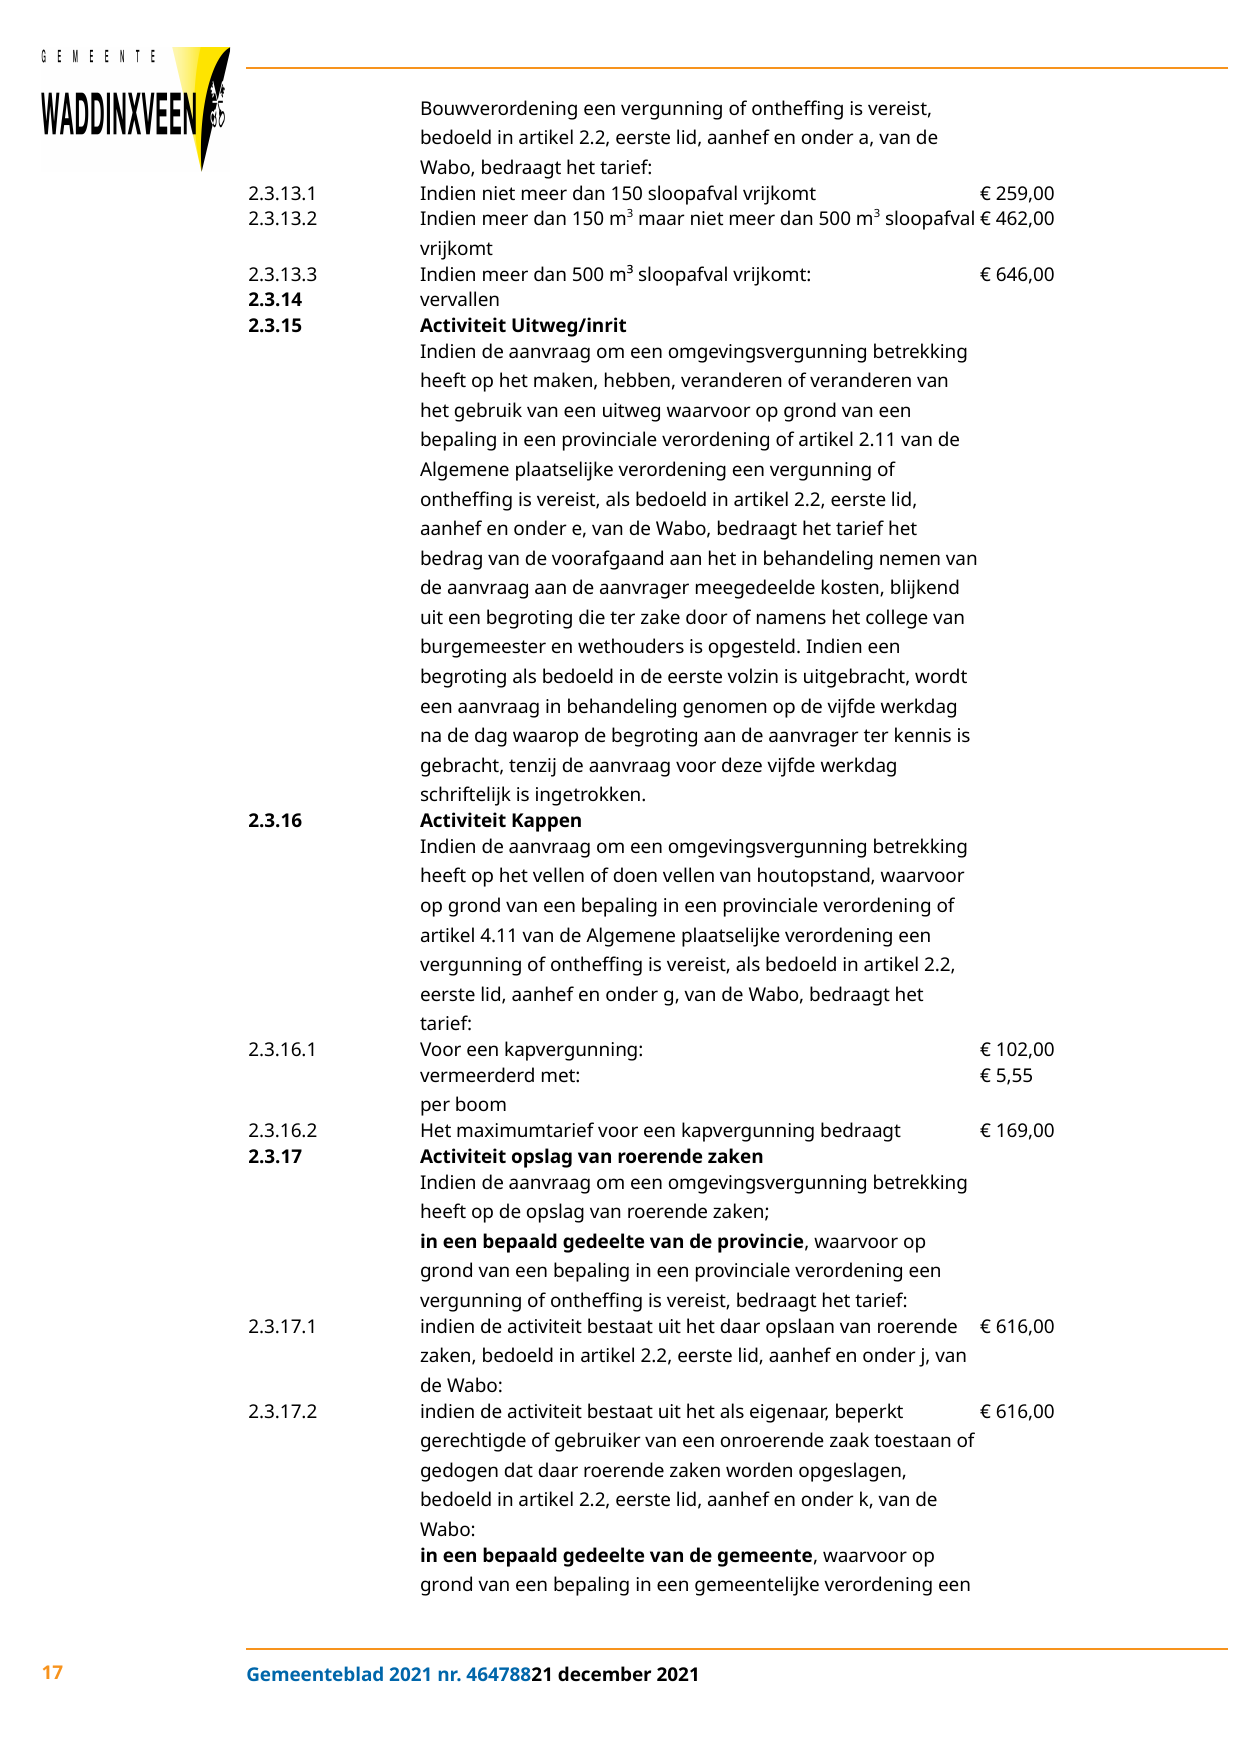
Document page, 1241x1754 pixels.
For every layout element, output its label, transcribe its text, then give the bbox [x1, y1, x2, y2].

table_cell [248, 833, 420, 1036]
table_cell 2.3.16.1 [248, 1036, 420, 1062]
table_cell [248, 1542, 420, 1597]
table_cell € 462,00 [980, 205, 1152, 261]
table_cell [248, 338, 420, 807]
table_cell Activiteit opslag van roerende zaken [420, 1143, 980, 1169]
table_cell [980, 833, 1152, 1036]
picture [41, 47, 231, 172]
table_cell 2.3.17.1 [248, 1313, 420, 1398]
table_cell indien de activiteit bestaat uit het als eigenaar, beperkt gerechtigde of gebruiker van een onroerende zaak toestaan of gedogen dat daar roerende zaken worden opgeslagen, bedoeld in artikel 2.2, eerste lid, aanhef en onder k, van de Wabo: [420, 1398, 980, 1542]
table_cell in een bepaald gedeelte van de gemeente, waarvoor op grond van een bepaling in een gemeentelijke verordening een [420, 1542, 980, 1597]
table_cell € 169,00 [980, 1118, 1152, 1143]
table_cell € 5,55 [980, 1062, 1152, 1117]
table_cell Het maximumtarief voor een kapvergunning bedraagt [420, 1118, 980, 1143]
table_cell € 102,00 [980, 1036, 1152, 1062]
table_cell vermeerderd met: per boom [420, 1062, 980, 1117]
table_cell € 616,00 [980, 1313, 1152, 1398]
table_cell [980, 1169, 1152, 1313]
table_cell vervallen [420, 286, 980, 312]
table_cell [980, 286, 1152, 312]
table_cell [248, 95, 420, 180]
table_cell Indien de aanvraag om een omgevingsvergunning betrekking heeft op de opslag van roerende zaken; in een bepaald gedeelte van de provincie, waarvoor op grond van een bepaling in een provinciale verordening een vergunning of ontheffing is vereist, bedraagt het tarief: [420, 1169, 980, 1313]
table_cell Indien meer dan 150 m3 maar niet meer dan 500 m3 sloopafval vrijkomt [420, 205, 980, 261]
table_cell € 646,00 [980, 261, 1152, 286]
table_cell [248, 1062, 420, 1117]
table_cell Indien de aanvraag om een omgevingsvergunning betrekking heeft op het vellen of doen vellen van houtopstand, waarvoor op grond van een bepaling in een provinciale verordening of artikel 4.11 van de Algemene plaatselijke verordening een vergunning of ontheffing is vereist, als bedoeld in artikel 2.2, eerste lid, aanhef en onder g, van de Wabo, bedraagt het tarief: [420, 833, 980, 1036]
table_cell 2.3.14 [248, 286, 420, 312]
table_cell Activiteit Kappen [420, 808, 980, 833]
table_cell Indien meer dan 500 m³ sloopafval vrijkomt: [420, 261, 980, 286]
table_cell Bouwverordening een vergunning of ontheffing is vereist, bedoeld in artikel 2.2, eerste lid, aanhef en onder a, van de Wabo, bedraagt het tarief: [420, 95, 980, 180]
table_cell indien de activiteit bestaat uit het daar opslaan van roerende zaken, bedoeld in artikel 2.2, eerste lid, aanhef en onder j, van de Wabo: [420, 1313, 980, 1398]
table_cell [980, 95, 1152, 180]
table_cell [980, 1143, 1152, 1169]
table_cell [980, 312, 1152, 338]
table_cell 2.3.13.2 [248, 205, 420, 261]
table_cell Indien de aanvraag om een omgevingsvergunning betrekking heeft op het maken, hebben, veranderen of veranderen van het gebruik van een uitweg waarvoor op grond van een bepaling in een provinciale verordening of artikel 2.11 van de Algemene plaatselijke verordening een vergunning of ontheffing is vereist, als bedoeld in artikel 2.2, eerste lid, aanhef en onder e, van de Wabo, bedraagt het tarief het bedrag van de voorafgaand aan het in behandeling nemen van de aanvraag aan de aanvrager meegedeelde kosten, blijkend uit een begroting die ter zake door of namens het college van burgemeester en wethouders is opgesteld. Indien een begroting als bedoeld in de eerste volzin is uitgebracht, wordt een aanvraag in behandeling genomen op de vijfde werkdag na de dag waarop de begroting aan de aanvrager ter kennis is gebracht, tenzij de aanvraag voor deze vijfde werkdag schriftelijk is ingetrokken. [420, 338, 980, 807]
table_cell [980, 808, 1152, 833]
table_cell 2.3.15 [248, 312, 420, 338]
table_cell € 616,00 [980, 1398, 1152, 1542]
table_cell Activiteit Uitweg/inrit [420, 312, 980, 338]
table_cell 2.3.16 [248, 808, 420, 833]
table_cell 2.3.13.3 [248, 261, 420, 286]
table_cell 2.3.16.2 [248, 1118, 420, 1143]
table_cell Voor een kapvergunning: [420, 1036, 980, 1062]
table_cell 2.3.17.2 [248, 1398, 420, 1542]
table_cell [980, 1542, 1152, 1597]
table_cell Indien niet meer dan 150 sloopafval vrijkomt [420, 180, 980, 205]
table_cell [248, 1169, 420, 1313]
table_cell [980, 338, 1152, 807]
table_cell € 259,00 [980, 180, 1152, 205]
table_cell 2.3.17 [248, 1143, 420, 1169]
table_cell 2.3.13.1 [248, 180, 420, 205]
